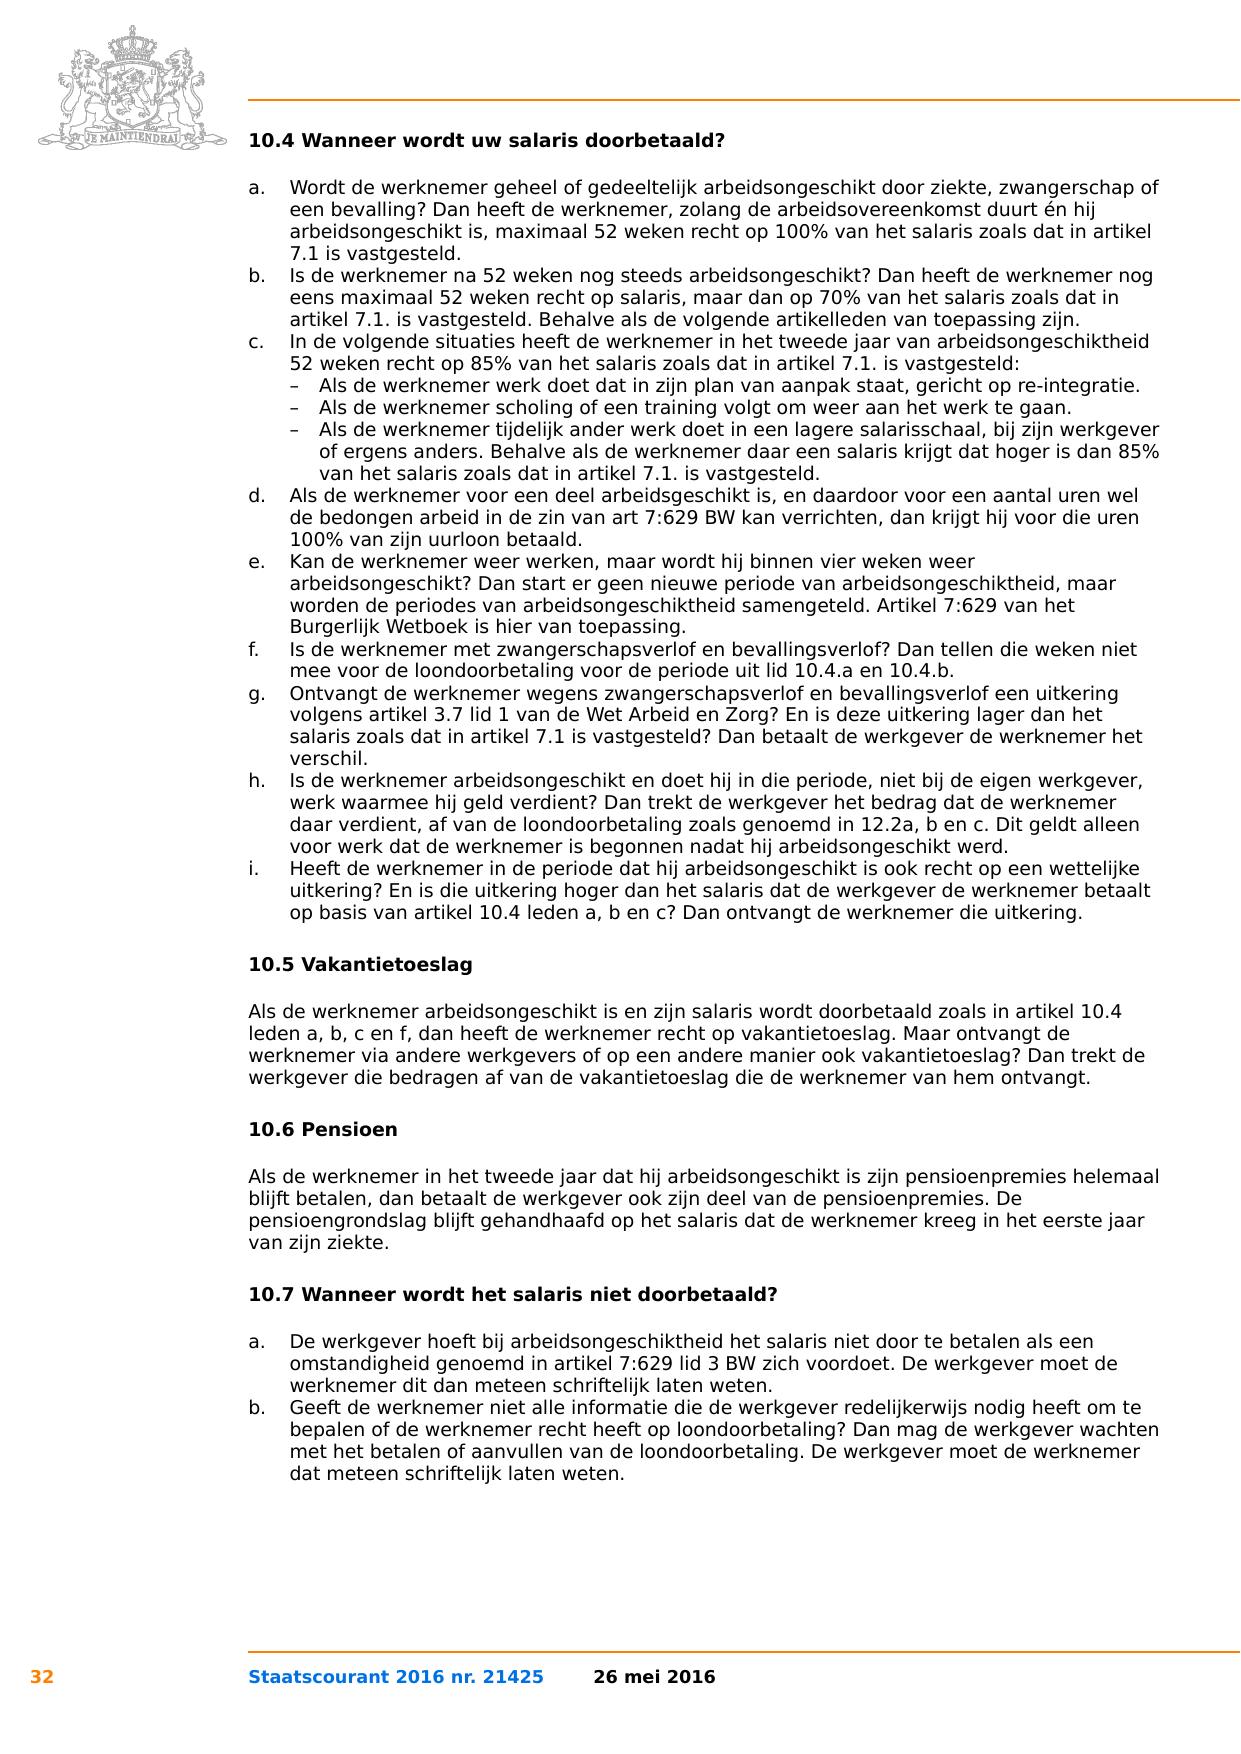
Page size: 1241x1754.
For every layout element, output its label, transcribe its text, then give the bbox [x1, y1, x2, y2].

text e. Kan de werknemer weer werken, maar wordt hij binnen vier weken weer arbeidsongeschikt? Dan start er geen nieuwe periode van arbeidsongeschiktheid, maar worden de periodes van arbeidsongeschiktheid samengeteld. Artikel 7:629 van het Burgerlijk Wetboek is hier van toepassing. [248, 551, 1163, 638]
text Als de werknemer arbeidsongeschikt is en zijn salaris wordt doorbetaald zoals in artikel 10.4 leden a, b, c en f, dan heeft de werknemer recht op vakantietoeslag. Maar ontvangt de werknemer via andere werkgevers of op een andere manier ook vakantietoeslag? Dan trekt de werkgever die bedragen af van de vakantietoeslag die de werknemer van hem ontvangt. [248, 1001, 1163, 1089]
text b. Is de werknemer na 52 weken nog steeds arbeidsongeschikt? Dan heeft de werknemer nog eens maximaal 52 weken recht op salaris, maar dan op 70% van het salaris zoals dat in artikel 7.1. is vastgesteld. Behalve als de volgende artikelleden van toepassing zijn. [248, 265, 1163, 331]
picture [38, 25, 227, 150]
subtitle 10.5 Vakantietoeslag [248, 954, 1163, 976]
text i. Heeft de werknemer in de periode dat hij arbeidsongeschikt is ook recht op een wettelijke uitkering? En is die uitkering hoger dan het salaris dat de werkgever de werknemer betaalt op basis van artikel 10.4 leden a, b en c? Dan ontvangt de werknemer die uitkering. [248, 858, 1163, 924]
subtitle 10.4 Wanneer wordt uw salaris doorbetaald? [248, 130, 1163, 152]
text d. Als de werknemer voor een deel arbeidsgeschikt is, en daardoor voor een aantal uren wel de bedongen arbeid in de zin van art 7:629 BW kan verrichten, dan krijgt hij voor die uren 100% van zijn uurloon betaald. [248, 484, 1163, 551]
text – Als de werknemer tijdelijk ander werk doet in een lagere salarisschaal, bij zijn werkgever of ergens anders. Behalve als de werknemer daar een salaris krijgt dat hoger is dan 85% van het salaris zoals dat in artikel 7.1. is vastgesteld. [289, 419, 1163, 484]
text – Als de werknemer werk doet dat in zijn plan van aanpak staat, gericht op re-integratie. [289, 375, 1163, 397]
text b. Geeft de werknemer niet alle informatie die de werkgever redelijkerwijs nodig heeft om te bepalen of de werknemer recht heeft op loondoorbetaling? Dan mag de werkgever wachten met het betalen of aanvullen van de loondoorbetaling. De werkgever moet de werknemer dat meteen schriftelijk laten weten. [248, 1397, 1163, 1485]
text a. De werkgever hoeft bij arbeidsongeschiktheid het salaris niet door te betalen als een omstandigheid genoemd in artikel 7:629 lid 3 BW zich voordoet. De werkgever moet de werknemer dit dan meteen schriftelijk laten weten. [248, 1331, 1163, 1397]
subtitle 10.7 Wanneer wordt het salaris niet doorbetaald? [248, 1284, 1163, 1306]
text f. Is de werknemer met zwangerschapsverlof en bevallingsverlof? Dan tellen die weken niet mee voor de loondoorbetaling voor de periode uit lid 10.4.a en 10.4.b. [248, 638, 1163, 682]
text c. In de volgende situaties heeft de werknemer in het tweede jaar van arbeidsongeschiktheid 52 weken recht op 85% van het salaris zoals dat in artikel 7.1. is vastgesteld: [248, 331, 1163, 375]
text Als de werknemer in het tweede jaar dat hij arbeidsongeschikt is zijn pensioenpremies helemaal blijft betalen, dan betaalt de werkgever ook zijn deel van de pensioenpremies. De pensioengrondslag blijft gehandhaafd op het salaris dat de werknemer kreeg in het eerste jaar van zijn ziekte. [248, 1166, 1163, 1254]
text h. Is de werknemer arbeidsongeschikt en doet hij in die periode, niet bij de eigen werkgever, werk waarmee hij geld verdient? Dan trekt de werkgever het bedrag dat de werknemer daar verdient, af van de loondoorbetaling zoals genoemd in 12.2a, b en c. Dit geldt alleen voor werk dat de werknemer is begonnen nadat hij arbeidsongeschikt werd. [248, 770, 1163, 858]
text – Als de werknemer scholing of een training volgt om weer aan het werk te gaan. [289, 397, 1163, 419]
text a. Wordt de werknemer geheel of gedeeltelijk arbeidsongeschikt door ziekte, zwangerschap of een bevalling? Dan heeft de werknemer, zolang de arbeidsovereenkomst duurt én hij arbeidsongeschikt is, maximaal 52 weken recht op 100% van het salaris zoals dat in artikel 7.1 is vastgesteld. [248, 177, 1163, 265]
text g. Ontvangt de werknemer wegens zwangerschapsverlof en bevallingsverlof een uitkering volgens artikel 3.7 lid 1 van de Wet Arbeid en Zorg? En is deze uitkering lager dan het salaris zoals dat in artikel 7.1 is vastgesteld? Dan betaalt de werkgever de werknemer het verschil. [248, 682, 1163, 770]
subtitle 10.6 Pensioen [248, 1119, 1163, 1141]
